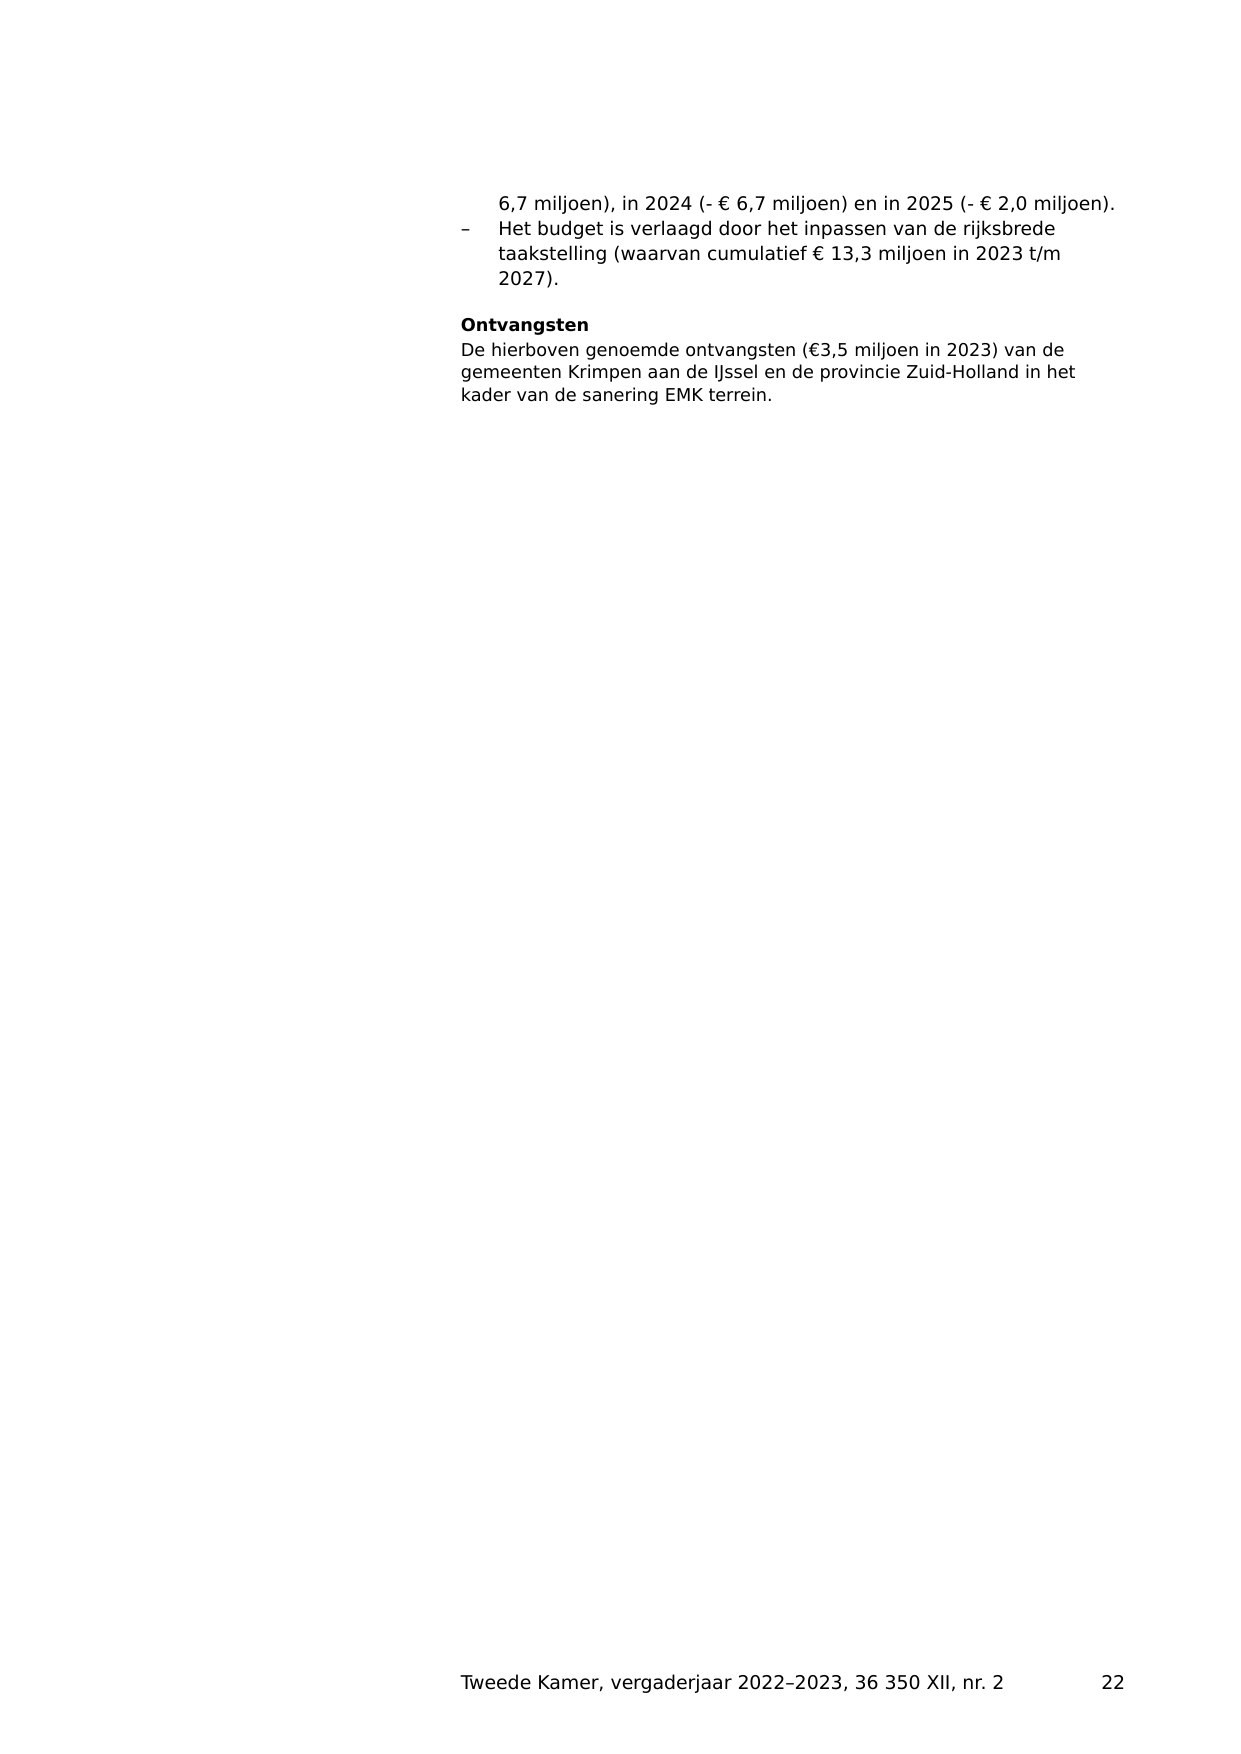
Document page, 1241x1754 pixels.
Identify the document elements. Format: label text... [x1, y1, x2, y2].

text Ontvangsten [461, 313, 1125, 336]
list Het budget is verlaagd door het inpassen van de rijksbrede taakstelling (waarvan cumulatief € 13,3 miljoen in 2023 t/m 2027). [461, 216, 1125, 291]
list 6,7 miljoen), in 2024 (- € 6,7 miljoen) en in 2025 (- € 2,0 miljoen). [461, 191, 1125, 216]
text De hierboven genoemde ontvangsten (€3,5 miljoen in 2023) van de gemeenten Krimpen aan de IJssel en de provincie Zuid-Holland in het kader van de sanering EMK terrein. [461, 338, 1125, 406]
